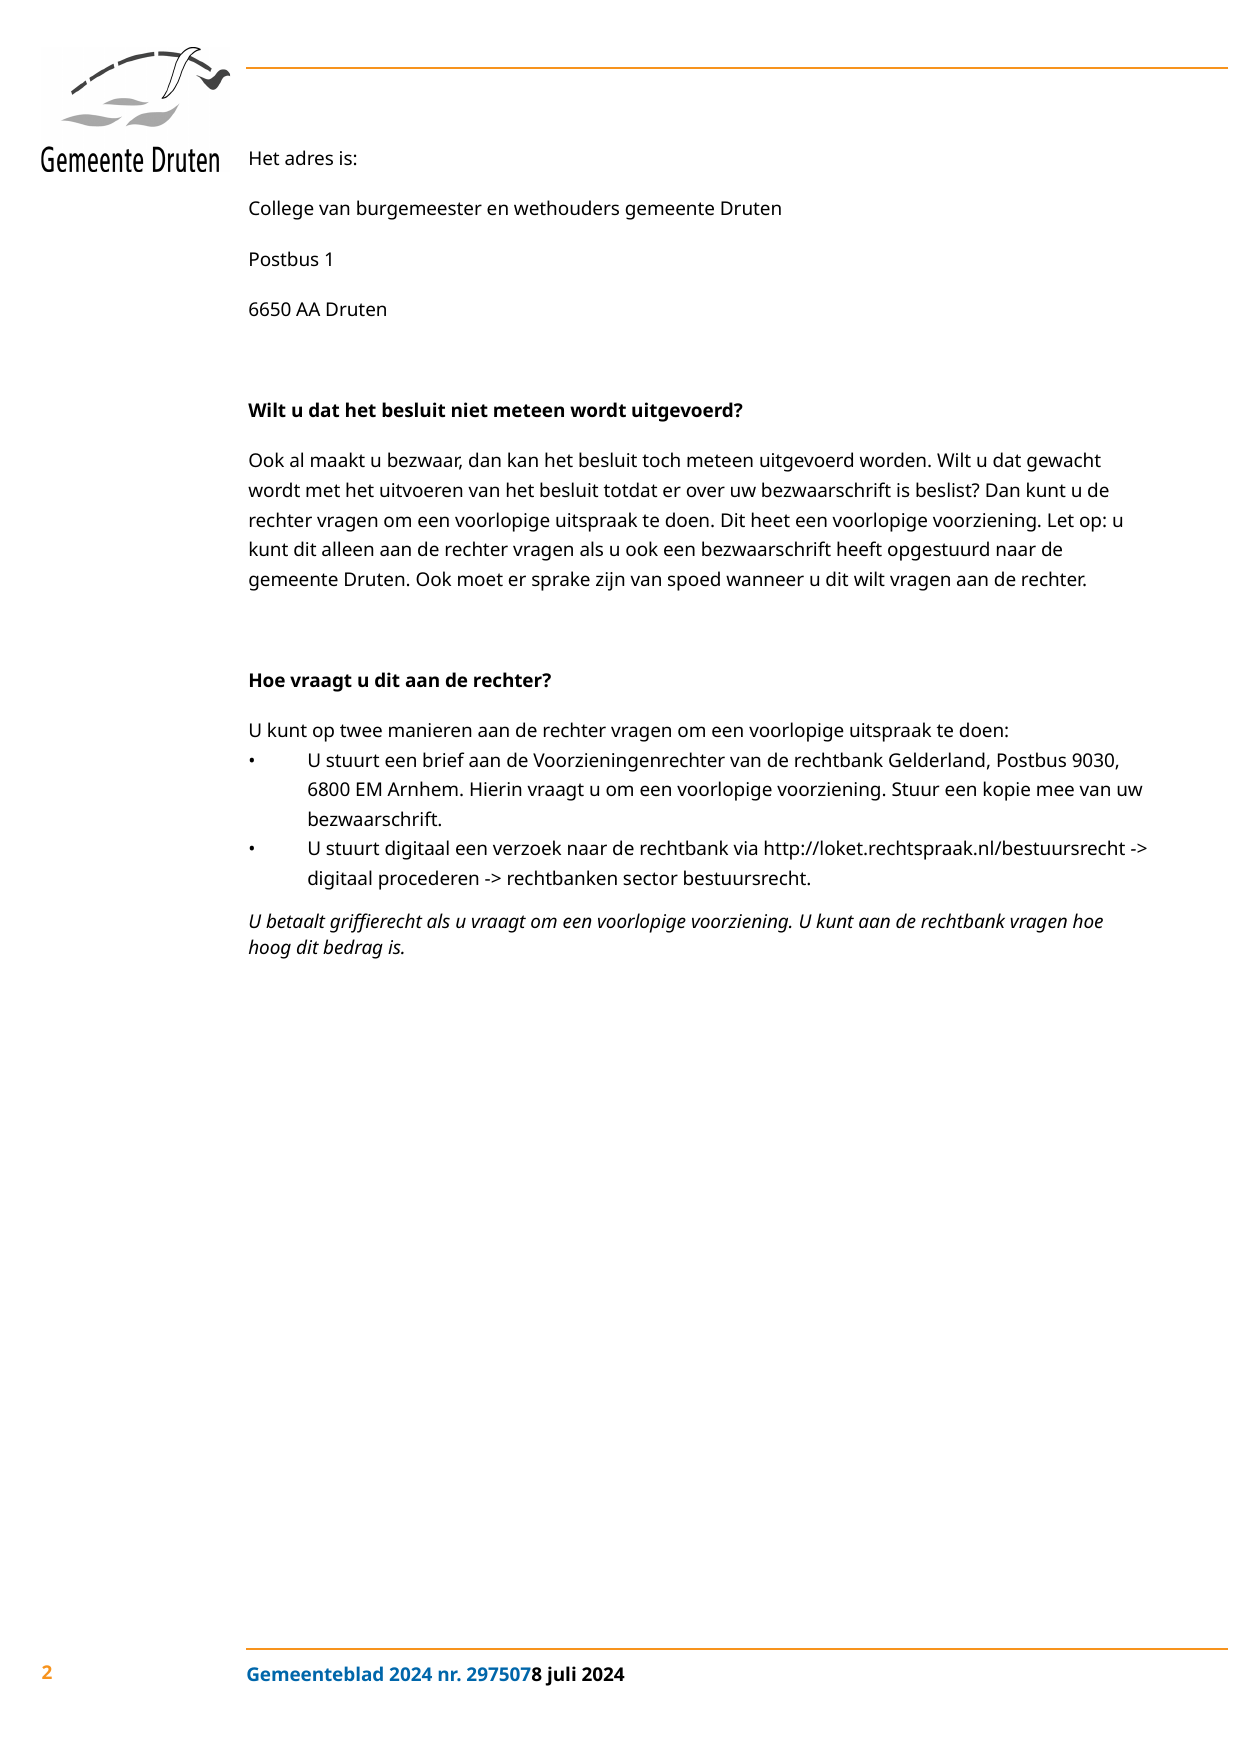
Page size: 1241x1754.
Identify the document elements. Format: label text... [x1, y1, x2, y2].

list U stuurt een brief aan de Voorzieningenrechter van de rechtbank Gelderland, Postbus 9030, 6800 EM Arnhem. Hierin vraagt u om een voorlopige voorziening. Stuur een kopie mee van uw bezwaarschrift. [248, 747, 1152, 832]
text U betaalt griffierecht als u vraagt om een voorlopige voorziening. U kunt aan de rechtbank vragen hoe hoog dit bedrag is. [248, 908, 1152, 960]
text 6650 AA Druten [248, 296, 1152, 322]
picture [41, 47, 231, 172]
text U kunt op twee manieren aan de rechter vragen om een voorlopige uitspraak te doen: [248, 717, 1152, 743]
text Wilt u dat het besluit niet meteen wordt uitgevoerd? [248, 397, 1152, 423]
text Ook al maakt u bezwaar, dan kan het besluit toch meteen uitgevoerd worden. Wilt u dat gewacht wordt met het uitvoeren van het besluit totdat er over uw bezwaarschrift is beslist? Dan kunt u de rechter vragen om een voorlopige uitspraak te doen. Dit heet een voorlopige voorziening. Let op: u kunt dit alleen aan de rechter vragen als u ook een bezwaarschrift heeft opgestuurd naar de gemeente Druten. Ook moet er sprake zijn van spoed wanneer u dit wilt vragen aan de rechter. [248, 448, 1152, 592]
text Het adres is: [248, 145, 1152, 171]
list U stuurt digitaal een verzoek naar de rechtbank via http://loket.rechtspraak.nl/bestuursrecht -> digitaal procederen -> rechtbanken sector bestuursrecht. [248, 836, 1152, 891]
text Postbus 1 [248, 246, 1152, 272]
text Hoe vraagt u dit aan de rechter? [248, 667, 1152, 693]
text College van burgemeester en wethouders gemeente Druten [248, 196, 1152, 221]
